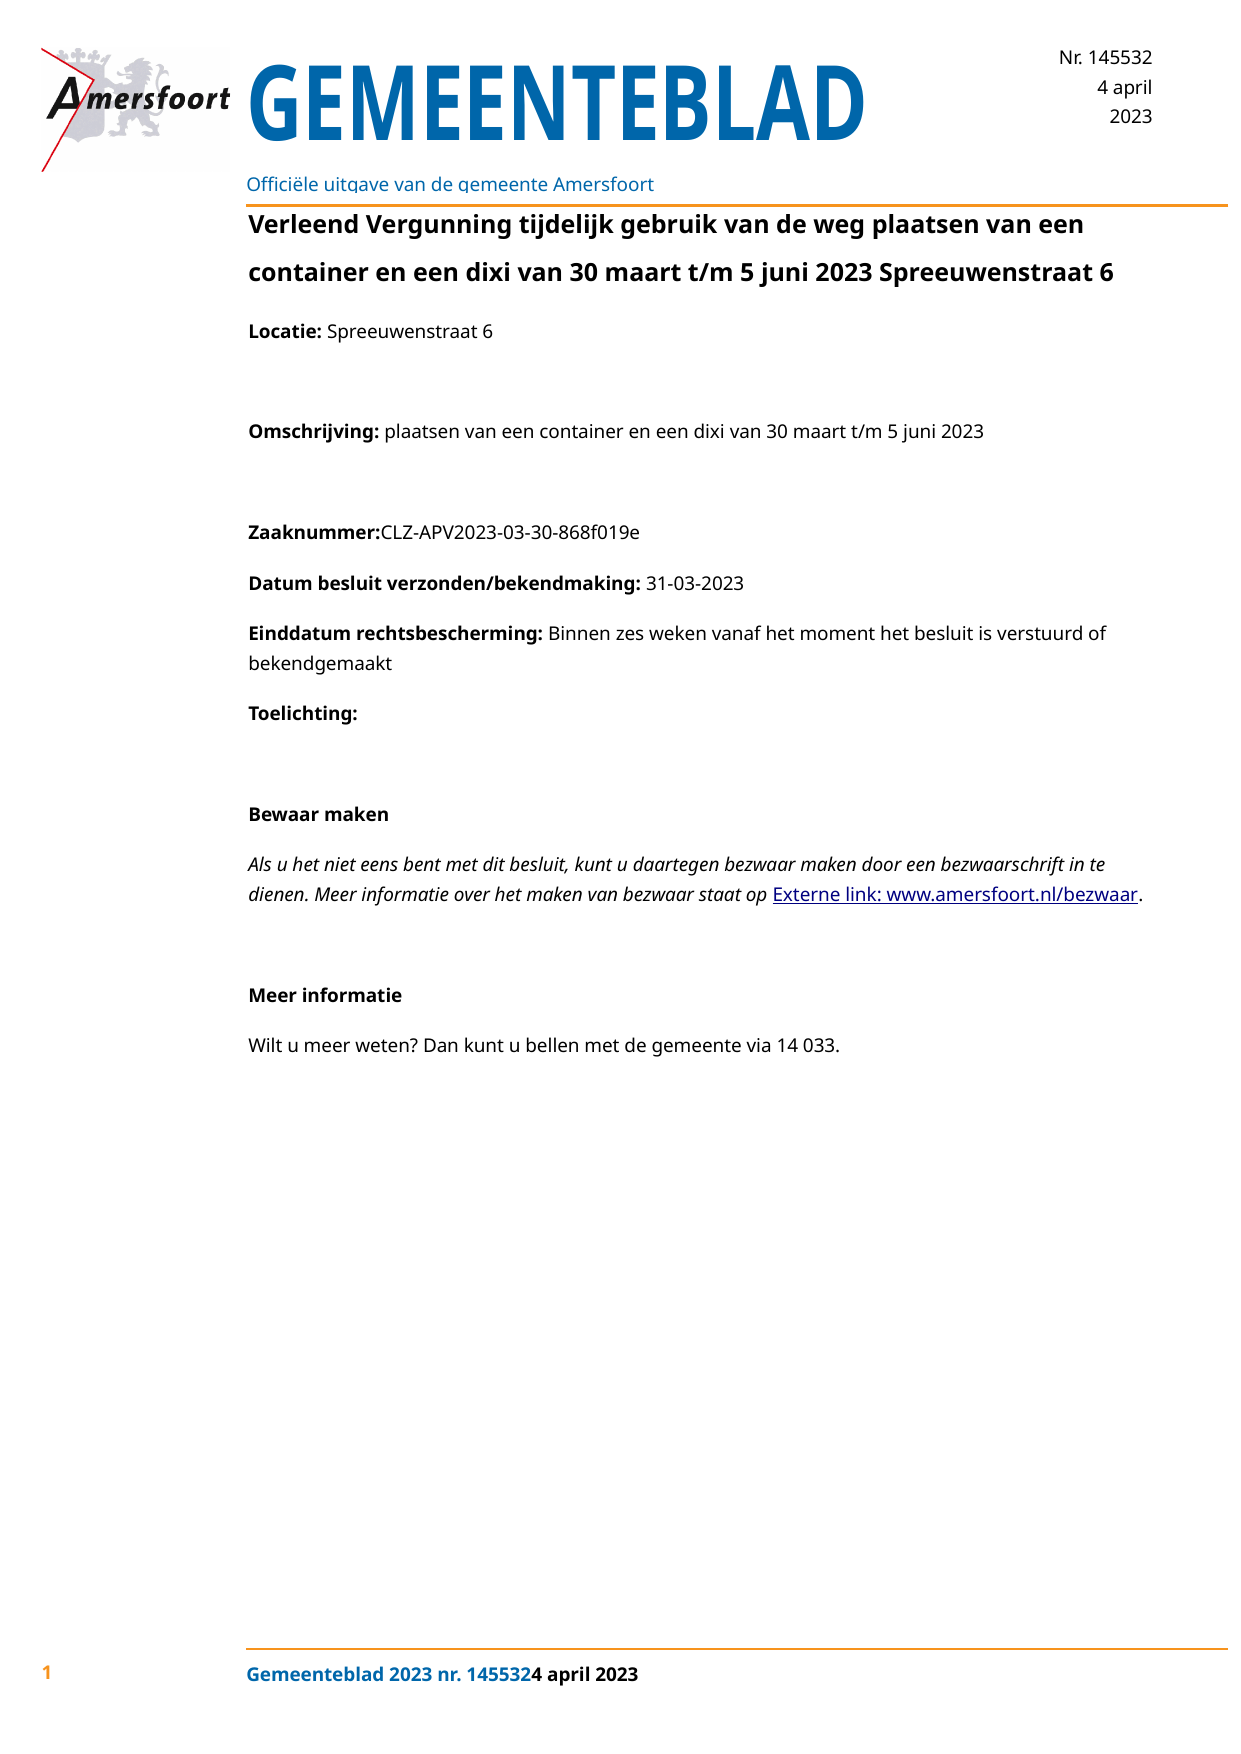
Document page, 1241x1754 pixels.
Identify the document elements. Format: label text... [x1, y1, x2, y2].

text Als u het niet eens bent met dit besluit, kunt u daartegen bezwaar maken door een bezwaarschrift in te dienen. Meer informatie over het maken van bezwaar staat op Externe link: www.amersfoort.nl/bezwaar. [248, 852, 1152, 907]
text Einddatum rechtsbescherming: Binnen zes weken vanaf het moment het besluit is verstuurd of bekendgemaakt [248, 620, 1152, 676]
text Datum besluit verzonden/bekendmaking: 31-03-2023 [248, 570, 1152, 596]
text Omschrijving: plaatsen van een container en een dixi van 30 maart t/m 5 juni 2023 [248, 419, 1152, 444]
text Meer informatie [248, 982, 1152, 1008]
text Locatie: Spreeuwenstraat 6 [248, 318, 1152, 344]
text Toelichting: [248, 700, 1152, 726]
text Zaaknummer:CLZ-APV2023-03-30-868f019e [248, 519, 1152, 545]
text Verleend Vergunning tijdelijk gebruik van de weg plaatsen van een container en een dixi van 30 maart t/m 5 juni 2023 Spreeuwenstraat 6 [248, 207, 1152, 288]
text Wilt u meer weten? Dan kunt u bellen met de gemeente via 14 033. [248, 1032, 1152, 1058]
picture [41, 47, 231, 172]
text Bewaar maken [248, 801, 1152, 827]
